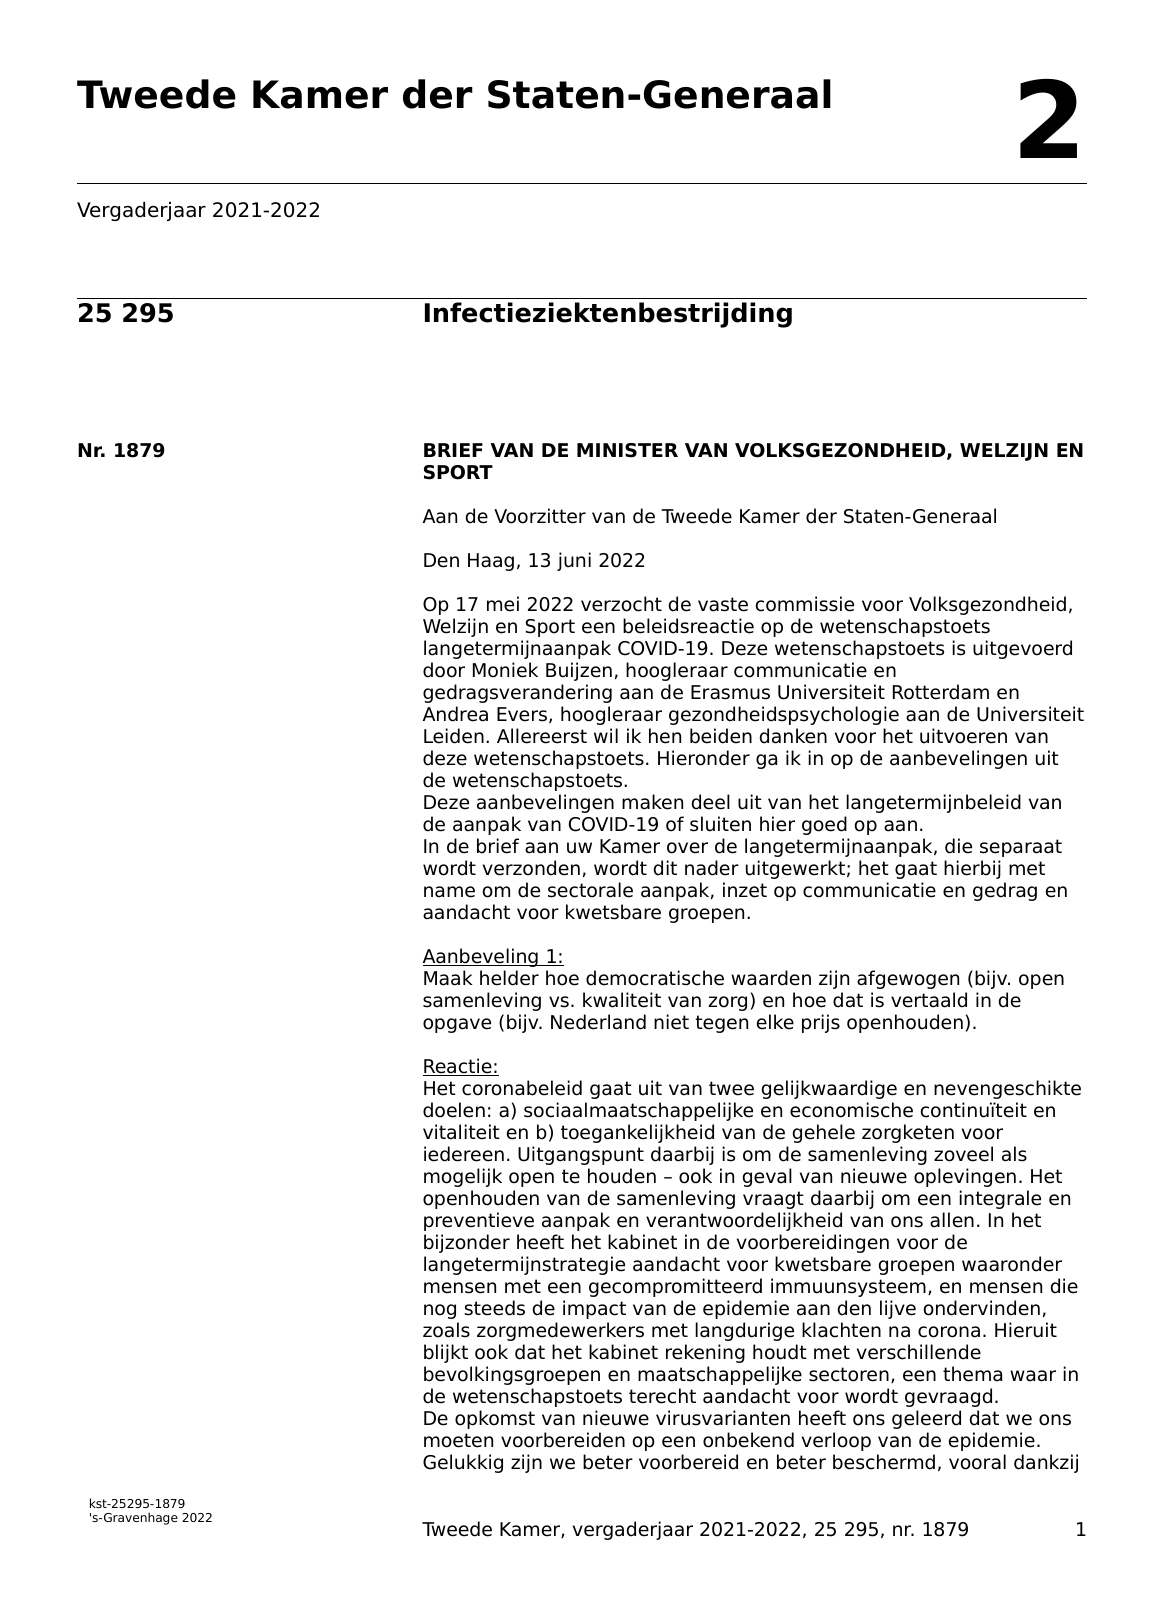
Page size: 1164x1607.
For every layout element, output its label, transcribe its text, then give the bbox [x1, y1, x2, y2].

text 's-Gravenhage 2022 [88, 1511, 323, 1525]
text Aan de Voorzitter van de Tweede Kamer der Staten-Generaal [422, 506, 1087, 528]
text Maak helder hoe democratische waarden zijn afgewogen (bijv. open samenleving vs. kwaliteit van zorg) en hoe dat is vertaald in de opgave (bijv. Nederland niet tegen elke prijs openhouden). [422, 968, 1087, 1034]
text Deze aanbevelingen maken deel uit van het langetermijnbeleid van de aanpak van COVID-19 of sluiten hier goed op aan. [422, 792, 1087, 836]
text In de brief aan uw Kamer over de langetermijnaanpak, die separaat wordt verzonden, wordt dit nader uitgewerkt; het gaat hierbij met name om de sectorale aanpak, inzet op communicatie en gedrag en aandacht voor kwetsbare groepen. [422, 836, 1087, 924]
text Aanbeveling 1: [422, 946, 1087, 968]
text Het coronabeleid gaat uit van twee gelijkwaardige en nevengeschikte doelen: a) sociaalmaatschappelijke en economische continuïteit en vitaliteit en b) toegankelijkheid van de gehele zorgketen voor iedereen. Uitgangspunt daarbij is om de samenleving zoveel als mogelijk open te houden – ook in geval van nieuwe oplevingen. Het openhouden van de samenleving vraagt daarbij om een integrale en preventieve aanpak en verantwoordelijkheid van ons allen. In het bijzonder heeft het kabinet in de voorbereidingen voor de langetermijnstrategie aandacht voor kwetsbare groepen waaronder mensen met een gecompromitteerd immuunsysteem, en mensen die nog steeds de impact van de epidemie aan den lijve ondervinden, zoals zorgmedewerkers met langdurige klachten na corona. Hieruit blijkt ook dat het kabinet rekening houdt met verschillende bevolkingsgroepen en maatschappelijke sectoren, een thema waar in de wetenschapstoets terecht aandacht voor wordt gevraagd. [422, 1078, 1087, 1408]
subtitle 25 295 Infectieziektenbestrijding [77, 299, 1087, 329]
text De opkomst van nieuwe virusvarianten heeft ons geleerd dat we ons moeten voorbereiden op een onbekend verloop van de epidemie. Gelukkig zijn we beter voorbereid en beter beschermd, vooral dankzij [422, 1408, 1087, 1474]
text Den Haag, 13 juni 2022 [422, 550, 1087, 572]
subtitle Nr. 1879 BRIEF VAN DE MINISTER VAN VOLKSGEZONDHEID, WELZIJN EN SPORT [77, 440, 1087, 484]
text kst-25295-1879 [88, 1497, 323, 1511]
table_header Tweede Kamer der Staten-Generaal [77, 59, 886, 183]
table_header 2 [886, 59, 1087, 183]
text Reactie: [422, 1056, 1087, 1078]
table_cell Vergaderjaar 2021-2022 [77, 184, 1087, 298]
text Op 17 mei 2022 verzocht de vaste commissie voor Volksgezondheid, Welzijn en Sport een beleidsreactie op de wetenschapstoets langetermijnaanpak COVID-19. Deze wetenschapstoets is uitgevoerd door Moniek Buijzen, hoogleraar communicatie en gedragsverandering aan de Erasmus Universiteit Rotterdam en Andrea Evers, hoogleraar gezondheidspsychologie aan de Universiteit Leiden. Allereerst wil ik hen beiden danken voor het uitvoeren van deze wetenschapstoets. Hieronder ga ik in op de aanbevelingen uit de wetenschapstoets. [422, 594, 1087, 792]
